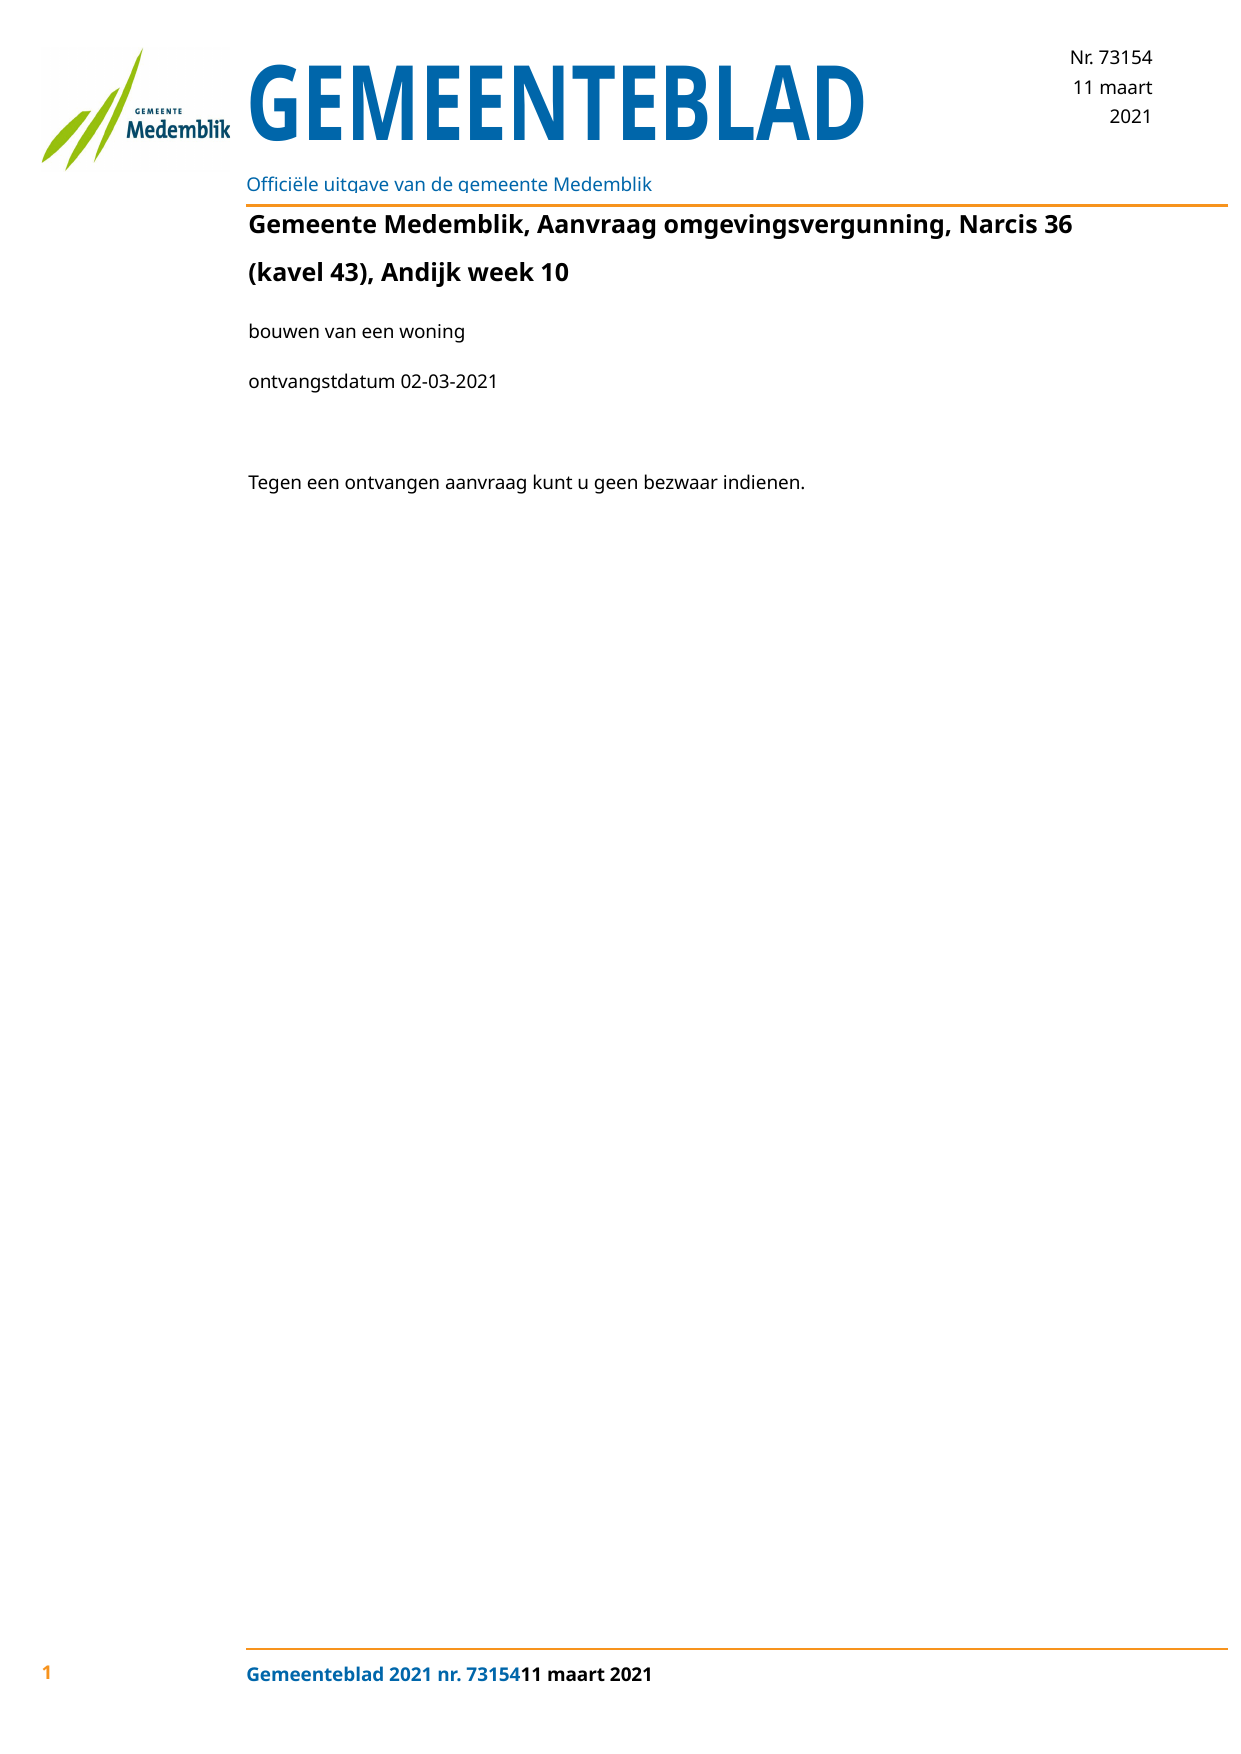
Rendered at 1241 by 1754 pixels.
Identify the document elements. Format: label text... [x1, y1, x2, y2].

picture [41, 47, 231, 172]
text bouwen van een woning [248, 318, 1152, 344]
text Tegen een ontvangen aanvraag kunt u geen bezwaar indienen. [248, 469, 1152, 495]
text ontvangstdatum 02-03-2021 [248, 368, 1152, 394]
text Gemeente Medemblik, Aanvraag omgevingsvergunning, Narcis 36 (kavel 43), Andijk week 10 [248, 207, 1152, 288]
